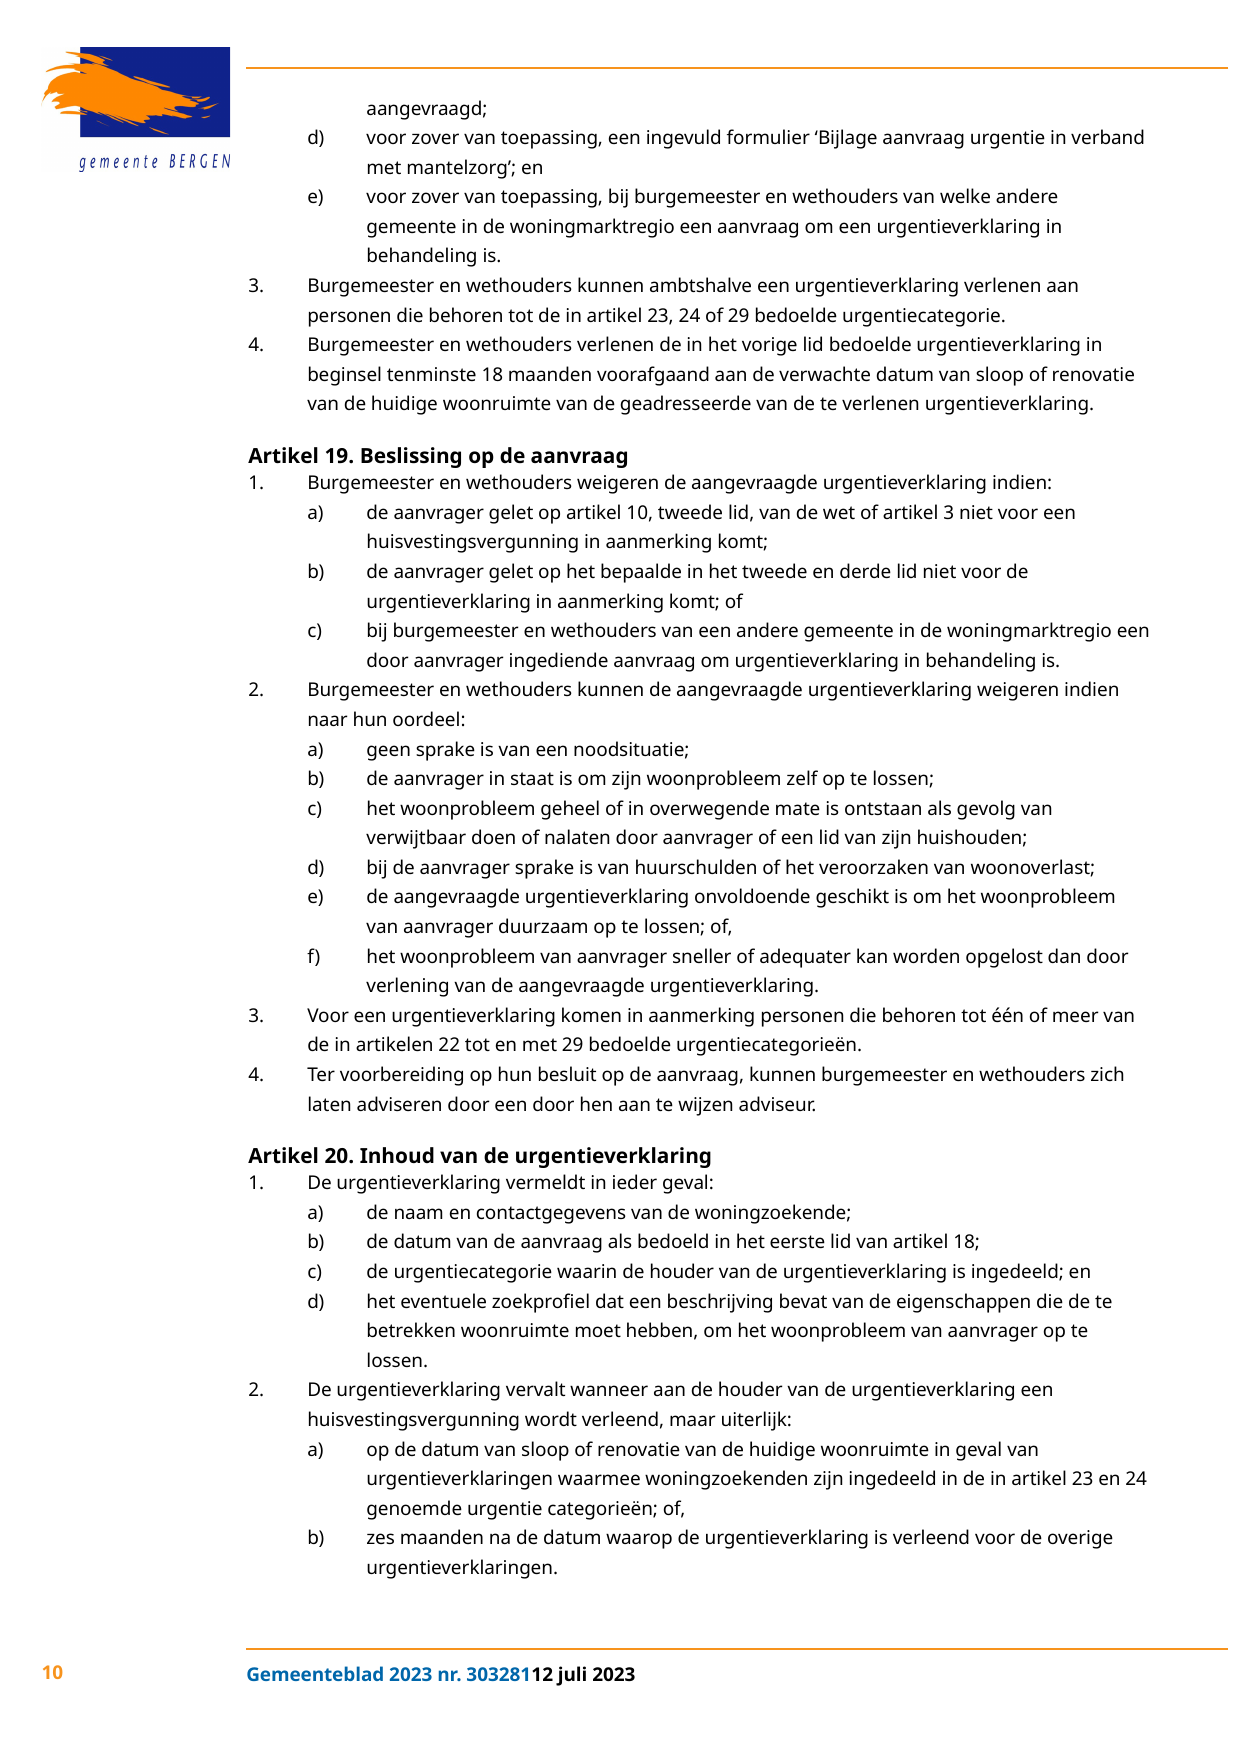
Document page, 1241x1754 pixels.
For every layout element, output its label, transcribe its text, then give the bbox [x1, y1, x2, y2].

list bij de aanvrager sprake is van huurschulden of het veroorzaken van woonoverlast; [307, 854, 1152, 880]
list het woonprobleem van aanvrager sneller of adequater kan worden opgelost dan door verlening van de aangevraagde urgentieverklaring. [307, 943, 1152, 998]
list de aanvrager in staat is om zijn woonprobleem zelf op te lossen; [307, 765, 1152, 791]
list het eventuele zoekprofiel dat een beschrijving bevat van de eigenschappen die de te betrekken woonruimte moet hebben, om het woonprobleem van aanvrager op te lossen. [307, 1288, 1152, 1373]
list het woonprobleem geheel of in overwegende mate is ontstaan als gevolg van verwijtbaar doen of nalaten door aanvrager of een lid van zijn huishouden; [307, 795, 1152, 850]
list Burgemeester en wethouders weigeren de aangevraagde urgentieverklaring indien: [248, 469, 1152, 495]
list de urgentiecategorie waarin de houder van de urgentieverklaring is ingedeeld; en [307, 1258, 1152, 1284]
list zes maanden na de datum waarop de urgentieverklaring is verleend voor de overige urgentieverklaringen. [307, 1524, 1152, 1580]
list De urgentieverklaring vervalt wanneer aan de houder van de urgentieverklaring een huisvestingsvergunning wordt verleend, maar uiterlijk: [248, 1377, 1152, 1432]
list de naam en contactgegevens van de woningzoekende; [307, 1199, 1152, 1225]
list de aanvrager gelet op het bepaalde in het tweede en derde lid niet voor de urgentieverklaring in aanmerking komt; of [307, 558, 1152, 613]
list aangevraagd; [307, 95, 1152, 121]
list de aanvrager gelet op artikel 10, tweede lid, van de wet of artikel 3 niet voor een huisvestingsvergunning in aanmerking komt; [307, 499, 1152, 554]
picture [41, 47, 231, 172]
list bij burgemeester en wethouders van een andere gemeente in de woningmarktregio een door aanvrager ingediende aanvraag om urgentieverklaring in behandeling is. [307, 617, 1152, 673]
text Artikel 20. Inhoud van de urgentieverklaring [248, 1141, 1152, 1169]
list de datum van de aanvraag als bedoeld in het eerste lid van artikel 18; [307, 1229, 1152, 1254]
list voor zover van toepassing, bij burgemeester en wethouders van welke andere gemeente in de woningmarktregio een aanvraag om een urgentieverklaring in behandeling is. [307, 183, 1152, 268]
list Burgemeester en wethouders verlenen de in het vorige lid bedoelde urgentieverklaring in beginsel tenminste 18 maanden voorafgaand aan de verwachte datum van sloop of renovatie van de huidige woonruimte van de geadresseerde van de te verlenen urgentieverklaring. [248, 331, 1152, 416]
list De urgentieverklaring vermeldt in ieder geval: [248, 1169, 1152, 1195]
list de aangevraagde urgentieverklaring onvoldoende geschikt is om het woonprobleem van aanvrager duurzaam op te lossen; of, [307, 884, 1152, 939]
list Ter voorbereiding op hun besluit op de aanvraag, kunnen burgemeester en wethouders zich laten adviseren door een door hen aan te wijzen adviseur. [248, 1061, 1152, 1116]
list op de datum van sloop of renovatie van de huidige woonruimte in geval van urgentieverklaringen waarmee woningzoekenden zijn ingedeeld in de in artikel 23 en 24 genoemde urgentie categorieën; of, [307, 1436, 1152, 1521]
list voor zover van toepassing, een ingevuld formulier ‘Bijlage aanvraag urgentie in verband met mantelzorg’; en [307, 124, 1152, 180]
list Burgemeester en wethouders kunnen ambtshalve een urgentieverklaring verlenen aan personen die behoren tot de in artikel 23, 24 of 29 bedoelde urgentiecategorie. [248, 272, 1152, 328]
text Artikel 19. Beslissing op de aanvraag [248, 441, 1152, 469]
list Voor een urgentieverklaring komen in aanmerking personen die behoren tot één of meer van de in artikelen 22 tot en met 29 bedoelde urgentiecategorieën. [248, 1002, 1152, 1057]
list geen sprake is van een noodsituatie; [307, 736, 1152, 761]
list Burgemeester en wethouders kunnen de aangevraagde urgentieverklaring weigeren indien naar hun oordeel: [248, 677, 1152, 732]
